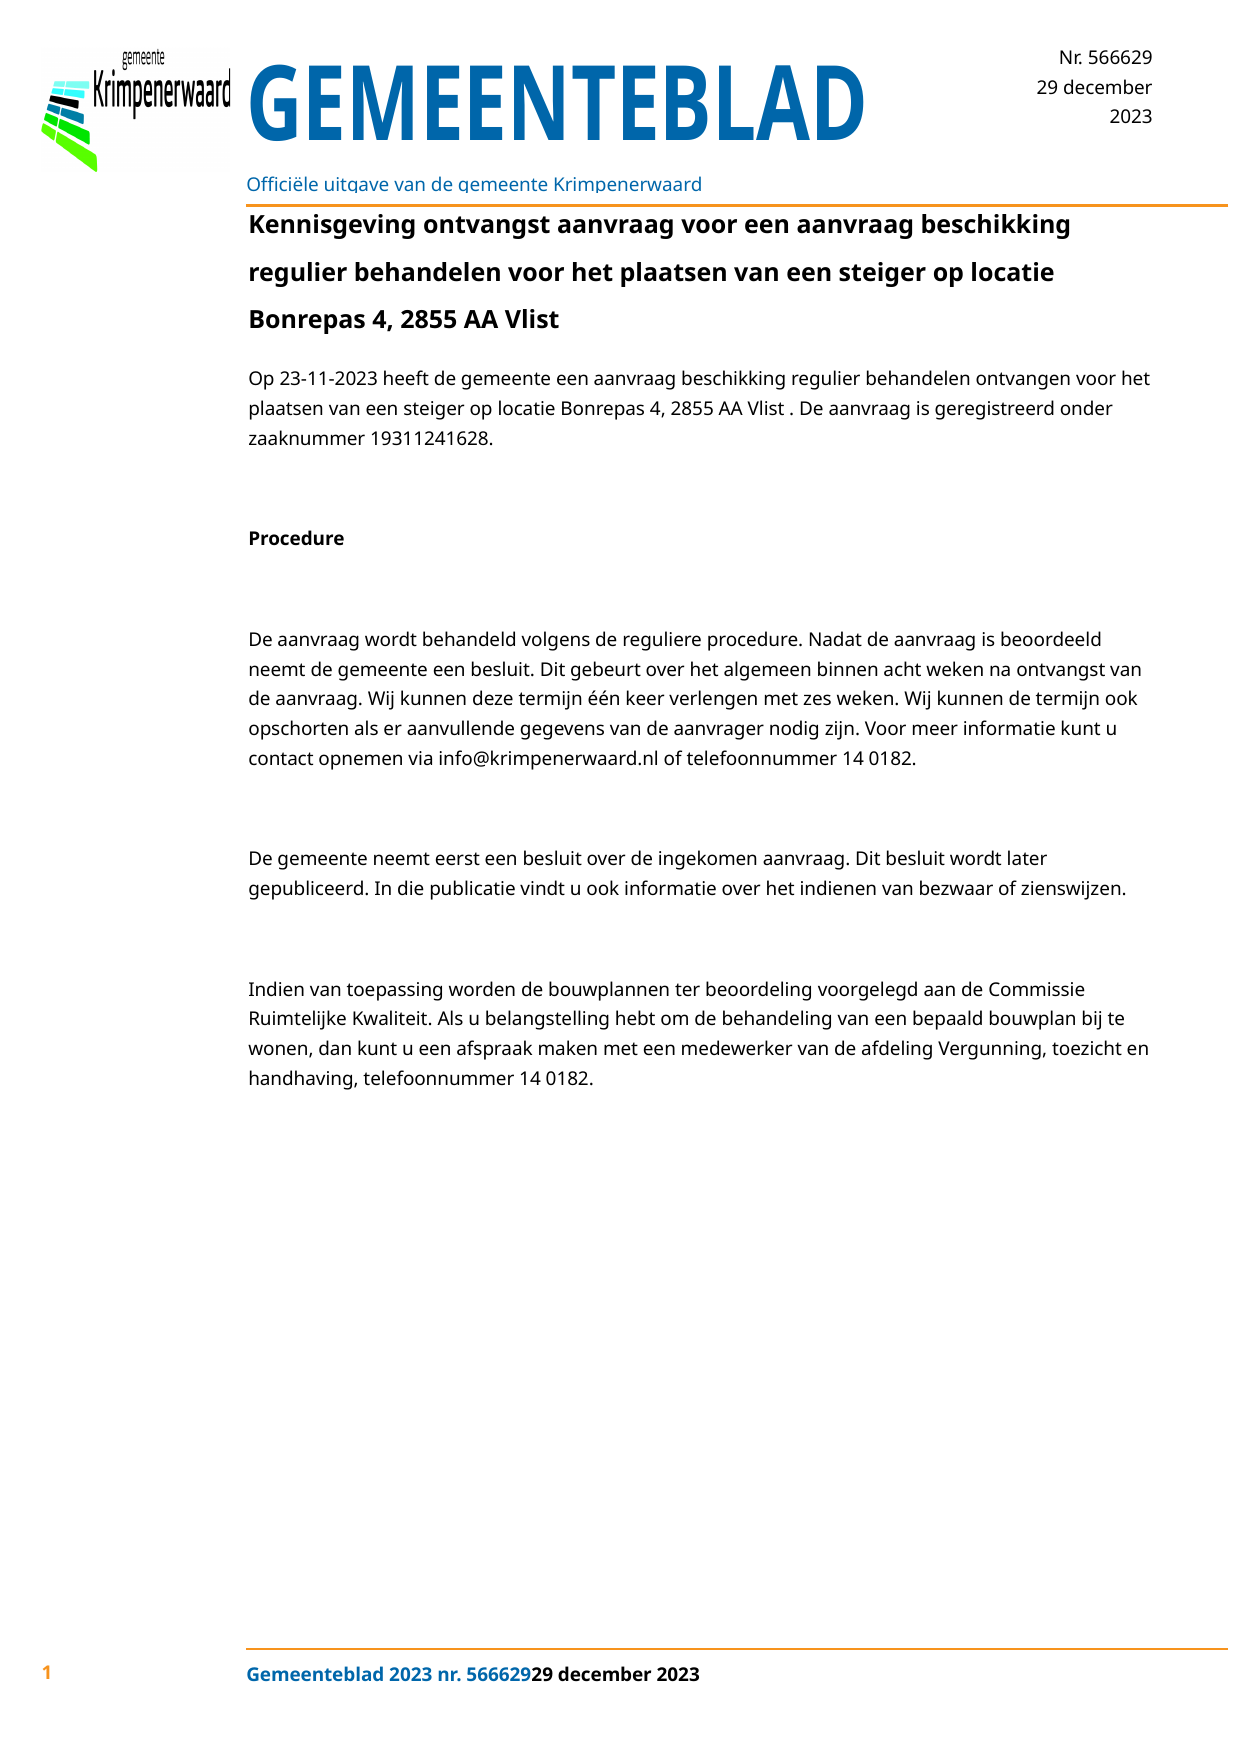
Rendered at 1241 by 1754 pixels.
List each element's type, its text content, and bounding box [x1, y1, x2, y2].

text Procedure [248, 526, 1152, 551]
text Indien van toepassing worden de bouwplannen ter beoordeling voorgelegd aan de Commissie Ruimtelijke Kwaliteit. Als u belangstelling hebt om de behandeling van een bepaald bouwplan bij te wonen, dan kunt u een afspraak maken met een medewerker van de afdeling Vergunning, toezicht en handhaving, telefoonnummer 14 0182. [248, 976, 1152, 1090]
text De gemeente neemt eerst een besluit over de ingekomen aanvraag. Dit besluit wordt later gepubliceerd. In die publicatie vindt u ook informatie over het indienen van bezwaar of zienswijzen. [248, 846, 1152, 901]
text Op 23-11-2023 heeft de gemeente een aanvraag beschikking regulier behandelen ontvangen voor het plaatsen van een steiger op locatie Bonrepas 4, 2855 AA Vlist . De aanvraag is geregistreerd onder zaaknummer 19311241628. [248, 366, 1152, 450]
text De aanvraag wordt behandeld volgens de reguliere procedure. Nadat de aanvraag is beoordeeld neemt de gemeente een besluit. Dit gebeurt over het algemeen binnen acht weken na ontvangst van de aanvraag. Wij kunnen deze termijn één keer verlengen met zes weken. Wij kunnen de termijn ook opschorten als er aanvullende gegevens van de aanvrager nodig zijn. Voor meer informatie kunt u contact opnemen via info@krimpenerwaard.nl of telefoonnummer 14 0182. [248, 626, 1152, 770]
text Kennisgeving ontvangst aanvraag voor een aanvraag beschikking regulier behandelen voor het plaatsen van een steiger op locatie Bonrepas 4, 2855 AA Vlist [248, 207, 1152, 336]
picture [41, 47, 231, 172]
